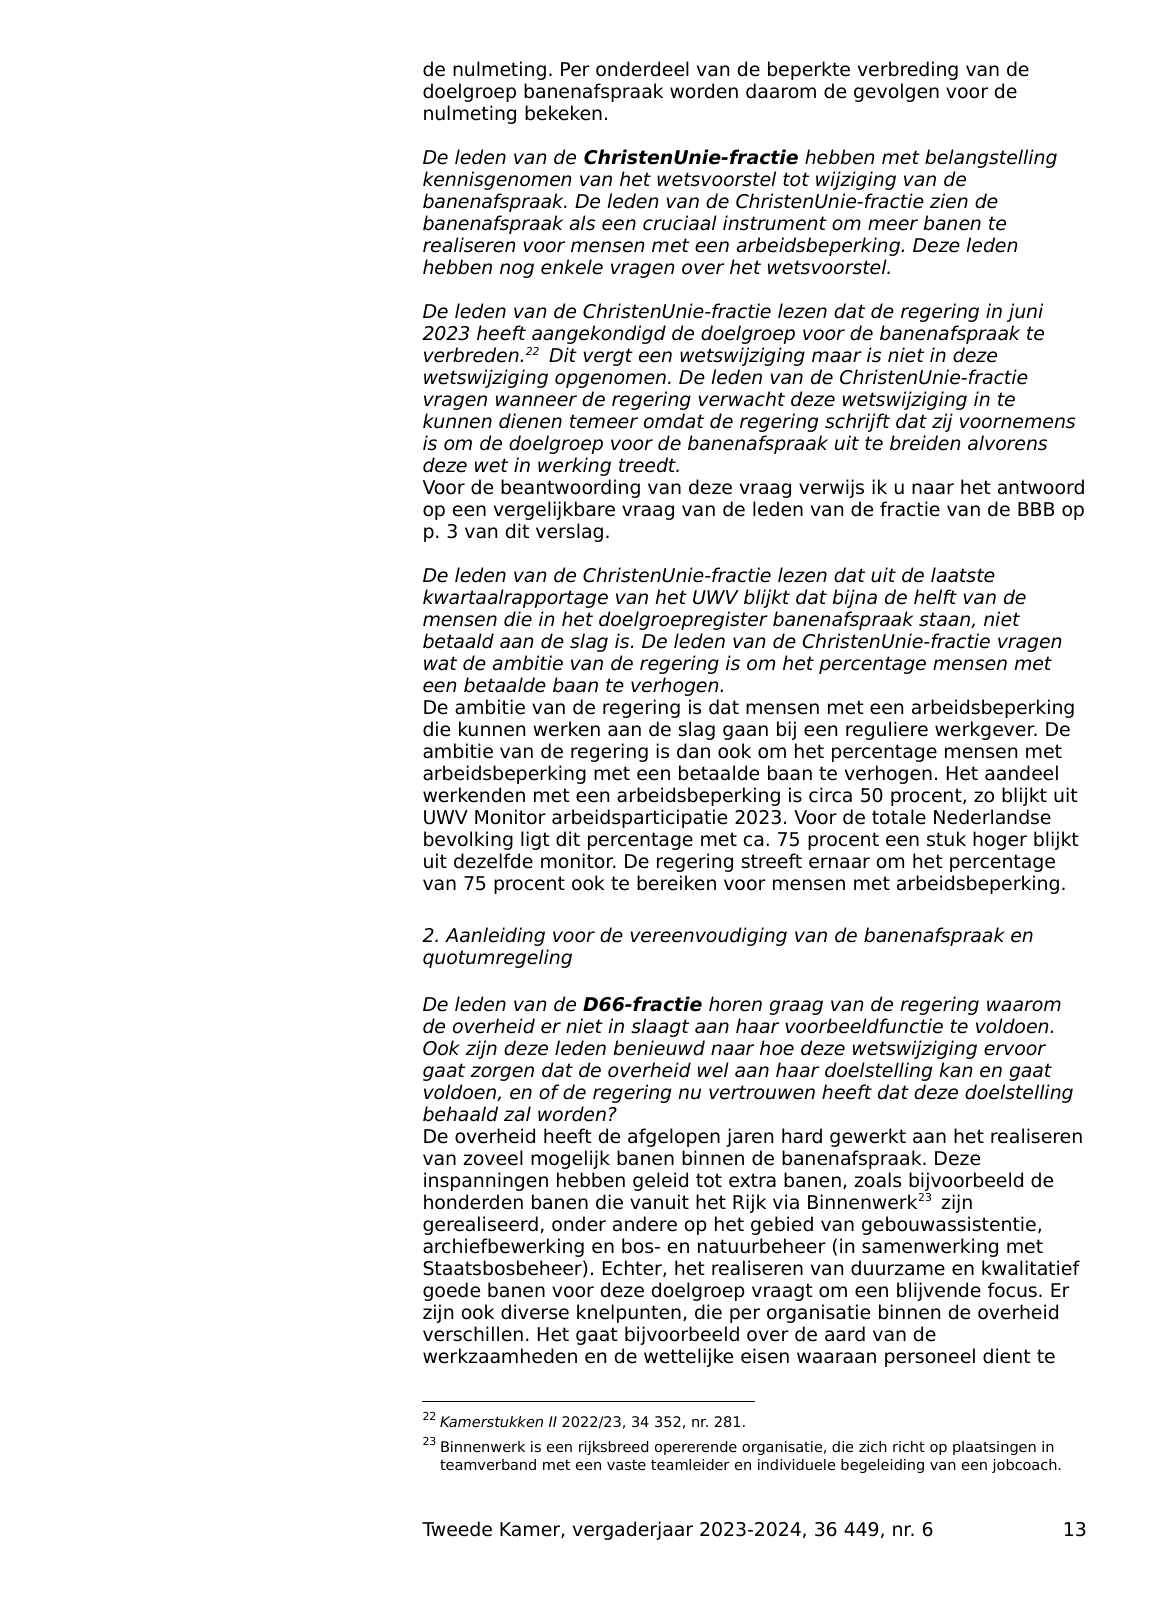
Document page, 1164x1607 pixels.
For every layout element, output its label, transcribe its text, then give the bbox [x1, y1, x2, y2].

subtitle 2. Aanleiding voor de vereenvoudiging van de banenafspraak en quotumregeling [422, 925, 1087, 969]
text Voor de beantwoording van deze vraag verwijs ik u naar het antwoord op een vergelijkbare vraag van de leden van de fractie van de BBB op p. 3 van dit verslag. [422, 477, 1087, 543]
text Kamerstukken II 2022/23, 34 352, nr. 281. [422, 1410, 1087, 1432]
text De overheid heeft de afgelopen jaren hard gewerkt aan het realiseren van zoveel mogelijk banen binnen de banenafspraak. Deze inspanningen hebben geleid tot extra banen, zoals bijvoorbeeld de honderden banen die vanuit het Rijk via Binnenwerk zijn gerealiseerd, onder andere op het gebied van gebouwassistentie, archiefbewerking en bos- en natuurbeheer (in samenwerking met Staatsbosbeheer). Echter, het realiseren van duurzame en kwalitatief goede banen voor deze doelgroep vraagt om een blijvende focus. Er zijn ook diverse knelpunten, die per organisatie binnen de overheid verschillen. Het gaat bijvoorbeeld over de aard van de werkzaamheden en de wettelijke eisen waaraan personeel dient te [422, 1126, 1087, 1367]
text De leden van de ChristenUnie-fractie lezen dat de regering in juni 2023 heeft aangekondigd de doelgroep voor de banenafspraak te verbreden. Dit vergt een wetswijziging maar is niet in deze wetswijziging opgenomen. De leden van de ChristenUnie-fractie vragen wanneer de regering verwacht deze wetswijziging in te kunnen dienen temeer omdat de regering schrijft dat zij voornemens is om de doelgroep voor de banenafspraak uit te breiden alvorens deze wet in werking treedt. [422, 301, 1087, 477]
text De ambitie van de regering is dat mensen met een arbeidsbeperking die kunnen werken aan de slag gaan bij een reguliere werkgever. De ambitie van de regering is dan ook om het percentage mensen met arbeidsbeperking met een betaalde baan te verhogen. Het aandeel werkenden met een arbeidsbeperking is circa 50 procent, zo blijkt uit UWV Monitor arbeidsparticipatie 2023. Voor de totale Nederlandse bevolking ligt dit percentage met ca. 75 procent een stuk hoger blijkt uit dezelfde monitor. De regering streeft ernaar om het percentage van 75 procent ook te bereiken voor mensen met arbeidsbeperking. [422, 697, 1087, 895]
text de nulmeting. Per onderdeel van de beperkte verbreding van de doelgroep banenafspraak worden daarom de gevolgen voor de nulmeting bekeken. [422, 59, 1087, 125]
text De leden van de D66-fractie horen graag van de regering waarom de overheid er niet in slaagt aan haar voorbeeldfunctie te voldoen. Ook zijn deze leden benieuwd naar hoe deze wetswijziging ervoor gaat zorgen dat de overheid wel aan haar doelstelling kan en gaat voldoen, en of de regering nu vertrouwen heeft dat deze doelstelling behaald zal worden? [422, 994, 1087, 1126]
text De leden van de ChristenUnie-fractie hebben met belangstelling kennisgenomen van het wetsvoorstel tot wijziging van de banenafspraak. De leden van de ChristenUnie-fractie zien de banenafspraak als een cruciaal instrument om meer banen te realiseren voor mensen met een arbeidsbeperking. Deze leden hebben nog enkele vragen over het wetsvoorstel. [422, 147, 1087, 279]
text Binnenwerk is een rijksbreed opererende organisatie, die zich richt op plaatsingen in teamverband met een vaste teamleider en individuele begeleiding van een jobcoach. [422, 1435, 1087, 1474]
text De leden van de ChristenUnie-fractie lezen dat uit de laatste kwartaalrapportage van het UWV blijkt dat bijna de helft van de mensen die in het doelgroepregister banenafspraak staan, niet betaald aan de slag is. De leden van de ChristenUnie-fractie vragen wat de ambitie van de regering is om het percentage mensen met een betaalde baan te verhogen. [422, 565, 1087, 697]
